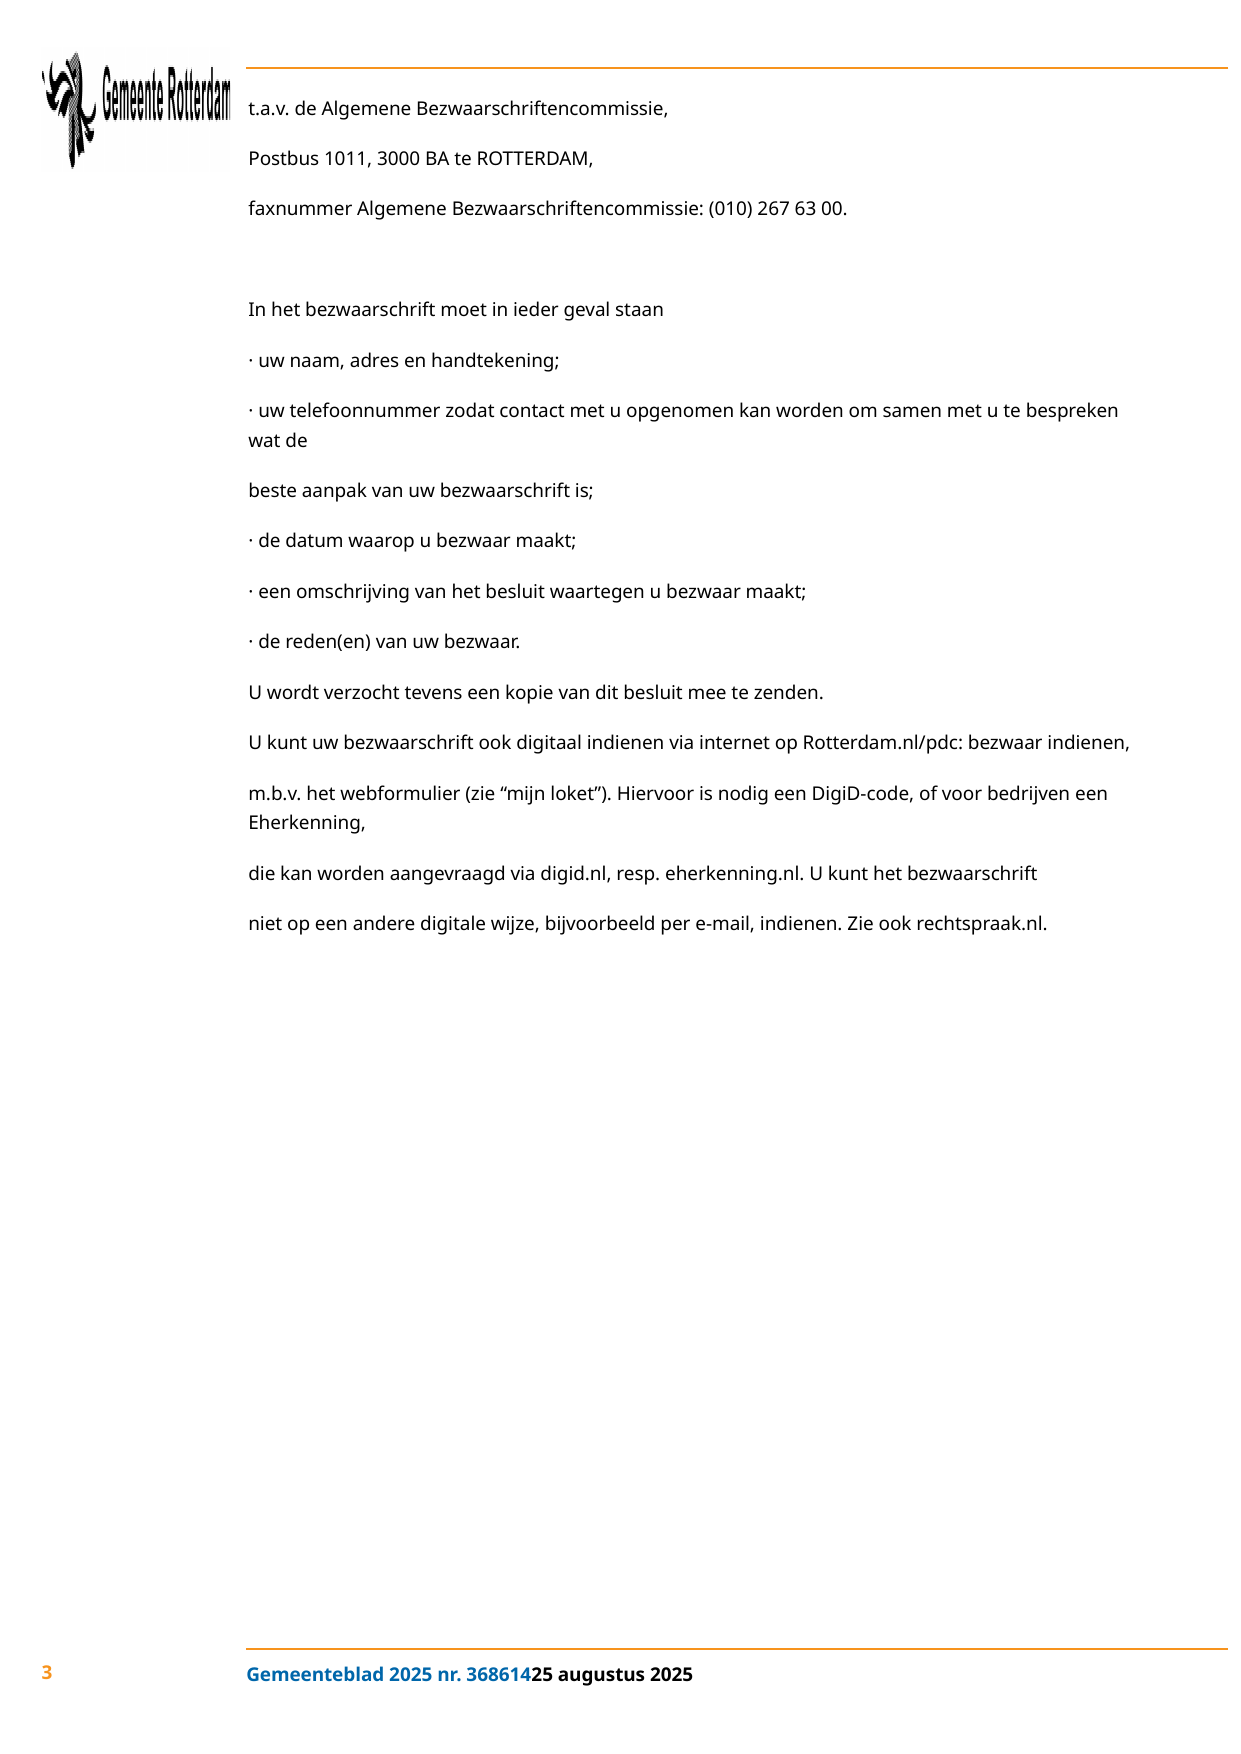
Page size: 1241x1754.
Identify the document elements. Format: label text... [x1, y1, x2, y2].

text In het bezwaarschrift moet in ieder geval staan [248, 296, 1152, 322]
text faxnummer Algemene Bezwaarschriftencommissie: (010) 267 63 00. [248, 196, 1152, 221]
text · de datum waarop u bezwaar maakt; [248, 528, 1152, 553]
text niet op een andere digitale wijze, bijvoorbeeld per e-mail, indienen. Zie ook rechtspraak.nl. [248, 910, 1152, 936]
picture [41, 47, 231, 172]
text U kunt uw bezwaarschrift ook digitaal indienen via internet op Rotterdam.nl/pdc: bezwaar indienen, [248, 729, 1152, 755]
text Postbus 1011, 3000 BA te ROTTERDAM, [248, 145, 1152, 171]
text m.b.v. het webformulier (zie “mijn loket”). Hiervoor is nodig een DigiD-code, of voor bedrijven een Eherkenning, [248, 780, 1152, 835]
text · de reden(en) van uw bezwaar. [248, 628, 1152, 654]
text beste aanpak van uw bezwaarschrift is; [248, 477, 1152, 503]
text t.a.v. de Algemene Bezwaarschriftencommissie, [248, 95, 1152, 121]
text die kan worden aangevraagd via digid.nl, resp. eherkenning.nl. U kunt het bezwaarschrift [248, 860, 1152, 886]
text U wordt verzocht tevens een kopie van dit besluit mee te zenden. [248, 679, 1152, 705]
text · uw naam, adres en handtekening; [248, 347, 1152, 373]
text · uw telefoonnummer zodat contact met u opgenomen kan worden om samen met u te bespreken wat de [248, 397, 1152, 453]
text · een omschrijving van het besluit waartegen u bezwaar maakt; [248, 578, 1152, 604]
